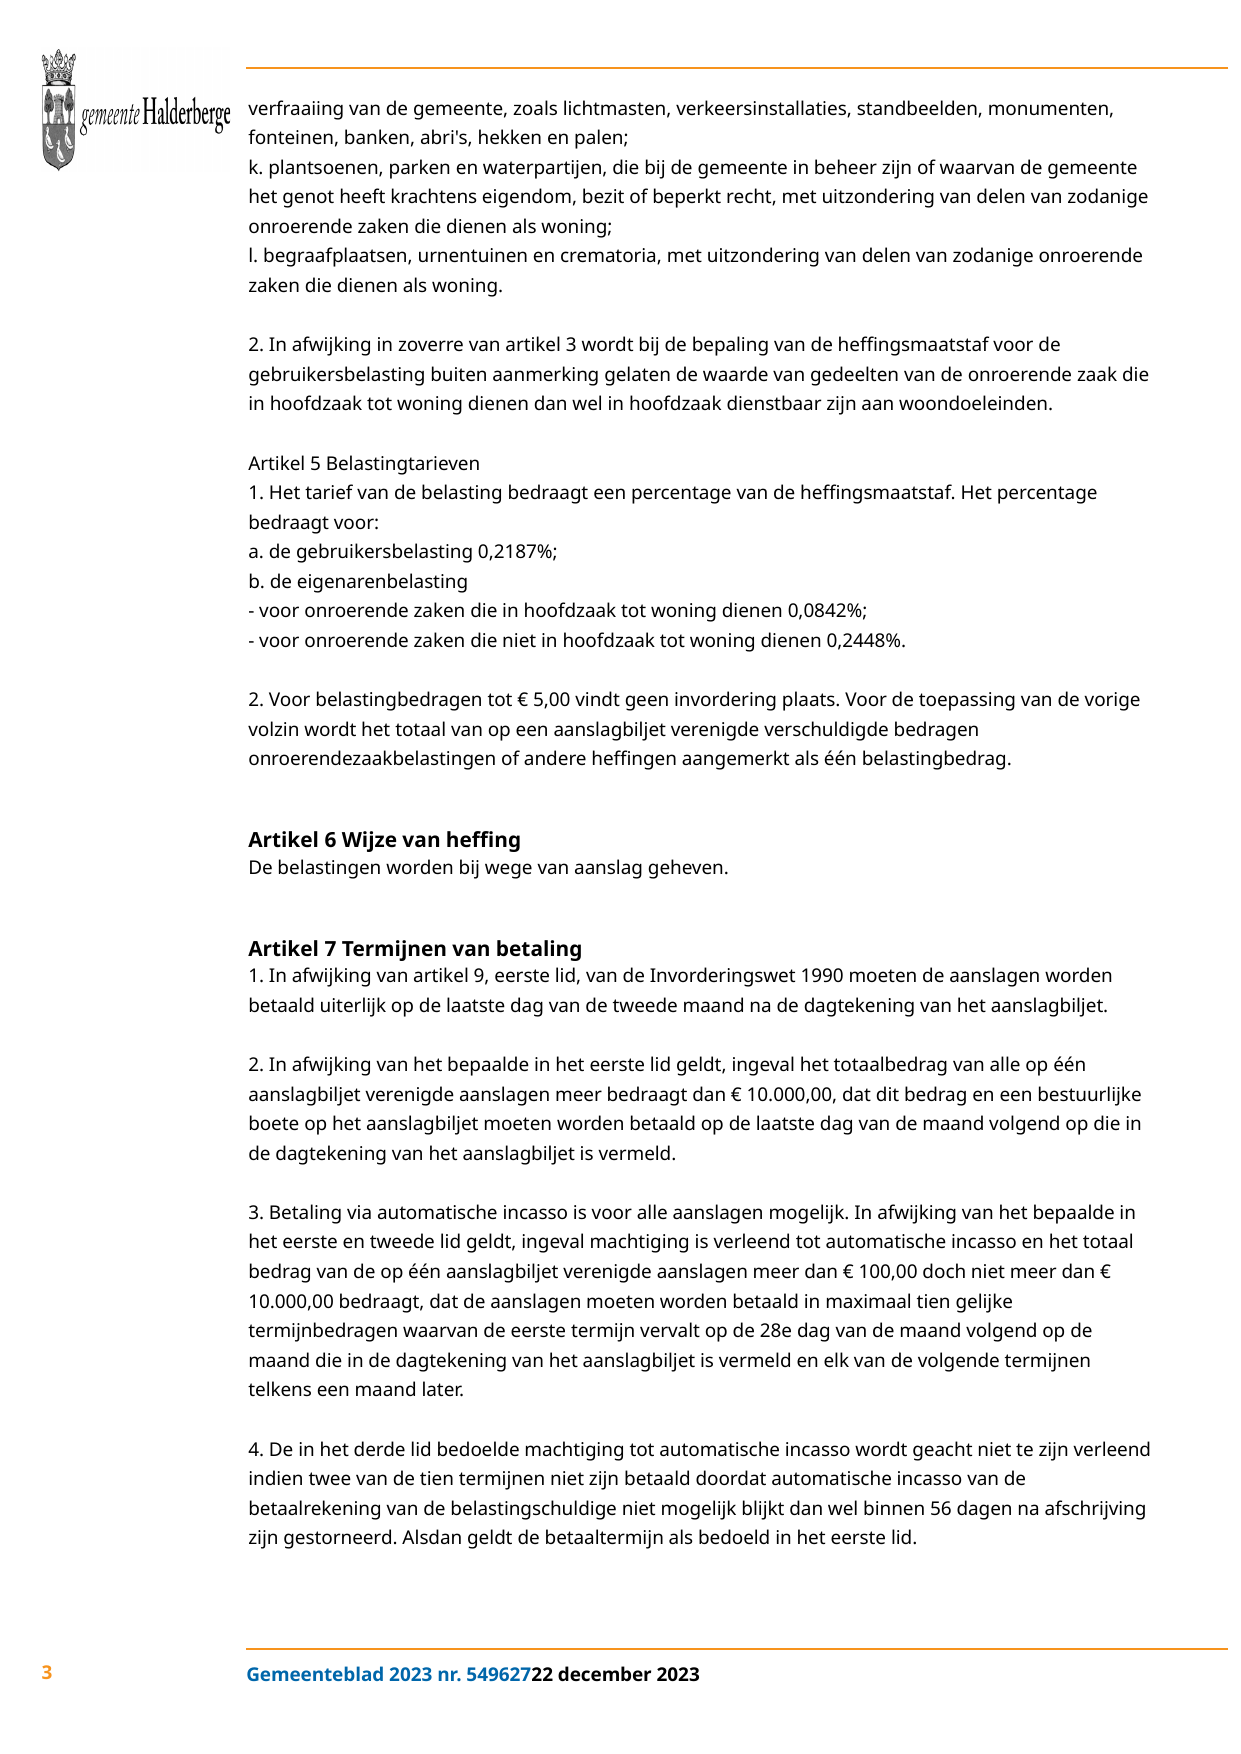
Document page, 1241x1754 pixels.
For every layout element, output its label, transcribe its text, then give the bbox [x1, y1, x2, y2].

text verfraaiing van de gemeente, zoals lichtmasten, verkeersinstallaties, standbeelden, monumenten, fonteinen, banken, abri's, hekken en palen; [248, 95, 1152, 150]
text Artikel 7 Termijnen van betaling [248, 934, 1152, 962]
text Artikel 5 Belastingtarieven [248, 450, 1152, 476]
text 1. Het tarief van de belasting bedraagt een percentage van de heffingsmaatstaf. Het percentage bedraagt voor: [248, 479, 1152, 535]
text - voor onroerende zaken die in hoofdzaak tot woning dienen 0,0842%; [248, 598, 1152, 623]
text b. de eigenarenbelasting [248, 568, 1152, 594]
text 3. Betaling via automatische incasso is voor alle aanslagen mogelijk. In afwijking van het bepaalde in het eerste en tweede lid geldt, ingeval machtiging is verleend tot automatische incasso en het totaal bedrag van de op één aanslagbiljet verenigde aanslagen meer dan € 100,00 doch niet meer dan € 10.000,00 bedraagt, dat de aanslagen moeten worden betaald in maximaal tien gelijke termijnbedragen waarvan de eerste termijn vervalt op de 28e dag van de maand volgend op de maand die in de dagtekening van het aanslagbiljet is vermeld en elk van de volgende termijnen telkens een maand later. [248, 1199, 1152, 1402]
text De belastingen worden bij wege van aanslag geheven. [248, 854, 1152, 880]
text Artikel 6 Wijze van heffing [248, 826, 1152, 854]
text k. plantsoenen, parken en waterpartijen, die bij de gemeente in beheer zijn of waarvan de gemeente het genot heeft krachtens eigendom, bezit of beperkt recht, met uitzondering van delen van zodanige onroerende zaken die dienen als woning; [248, 154, 1152, 239]
text 2. Voor belastingbedragen tot € 5,00 vindt geen invordering plaats. Voor de toepassing van de vorige volzin wordt het totaal van op een aanslagbiljet verenigde verschuldigde bedragen onroerendezaakbelastingen of andere heffingen aangemerkt als één belastingbedrag. [248, 686, 1152, 771]
text 2. In afwijking in zoverre van artikel 3 wordt bij de bepaling van de heffingsmaatstaf voor de gebruikersbelasting buiten aanmerking gelaten de waarde van gedeelten van de onroerende zaak die in hoofdzaak tot woning dienen dan wel in hoofdzaak dienstbaar zijn aan woondoeleinden. [248, 331, 1152, 416]
text 1. In afwijking van artikel 9, eerste lid, van de Invorderingswet 1990 moeten de aanslagen worden betaald uiterlijk op de laatste dag van de tweede maand na de dagtekening van het aanslagbiljet. [248, 962, 1152, 1018]
picture [41, 47, 231, 172]
text l. begraafplaatsen, urnentuinen en crematoria, met uitzondering van delen van zodanige onroerende zaken die dienen als woning. [248, 243, 1152, 298]
text - voor onroerende zaken die niet in hoofdzaak tot woning dienen 0,2448%. [248, 627, 1152, 653]
text a. de gebruikersbelasting 0,2187%; [248, 538, 1152, 564]
text 2. In afwijking van het bepaalde in het eerste lid geldt, ingeval het totaalbedrag van alle op één aanslagbiljet verenigde aanslagen meer bedraagt dan € 10.000,00, dat dit bedrag en een bestuurlijke boete op het aanslagbiljet moeten worden betaald op de laatste dag van de maand volgend op die in de dagtekening van het aanslagbiljet is vermeld. [248, 1051, 1152, 1166]
text 4. De in het derde lid bedoelde machtiging tot automatische incasso wordt geacht niet te zijn verleend indien twee van de tien termijnen niet zijn betaald doordat automatische incasso van de betaalrekening van de belastingschuldige niet mogelijk blijkt dan wel binnen 56 dagen na afschrijving zijn gestorneerd. Alsdan geldt de betaaltermijn als bedoeld in het eerste lid. [248, 1436, 1152, 1550]
